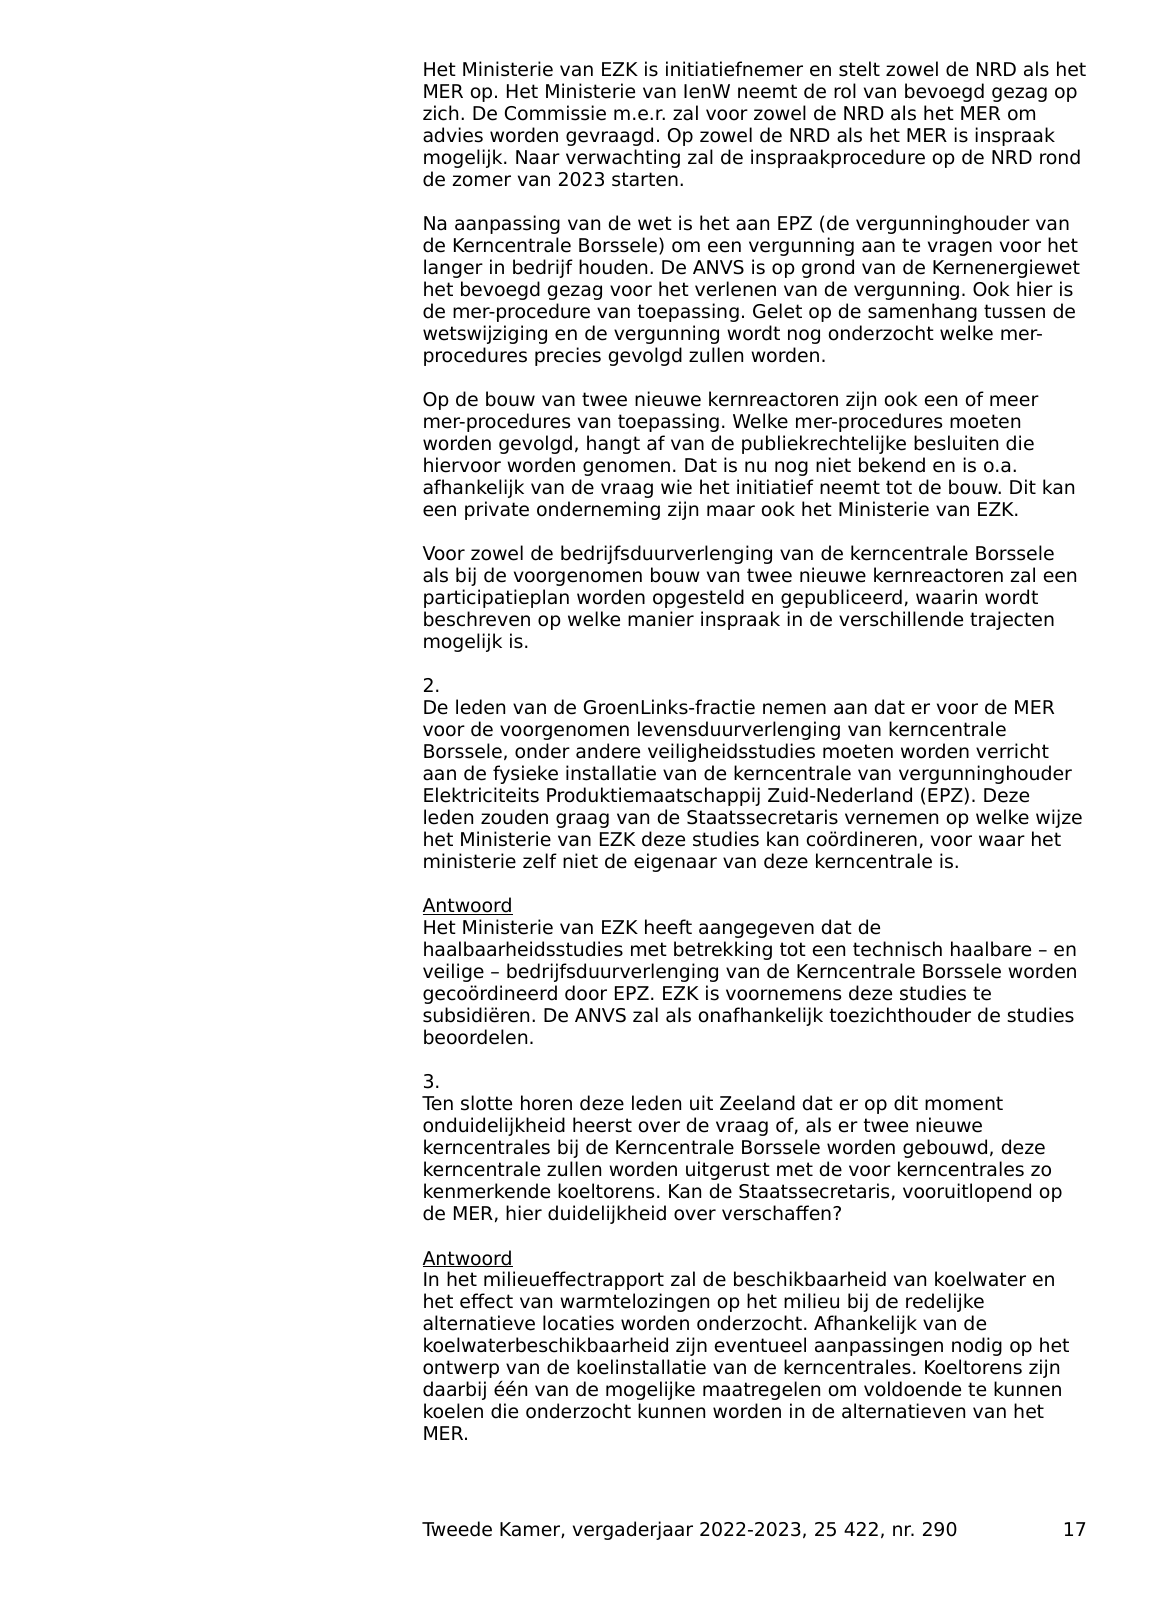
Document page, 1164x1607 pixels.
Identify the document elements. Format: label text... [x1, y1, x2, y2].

text Antwoord [422, 895, 1087, 917]
text Ten slotte horen deze leden uit Zeeland dat er op dit moment onduidelijkheid heerst over de vraag of, als er twee nieuwe kerncentrales bij de Kerncentrale Borssele worden gebouwd, deze kerncentrale zullen worden uitgerust met de voor kerncentrales zo kenmerkende koeltorens. Kan de Staatssecretaris, vooruitlopend op de MER, hier duidelijkheid over verschaffen? [422, 1093, 1087, 1225]
text Antwoord [422, 1247, 1087, 1269]
text De leden van de GroenLinks-fractie nemen aan dat er voor de MER voor de voorgenomen levensduurverlenging van kerncentrale Borssele, onder andere veiligheidsstudies moeten worden verricht aan de fysieke installatie van de kerncentrale van vergunninghouder Elektriciteits Produktiemaatschappij Zuid-Nederland (EPZ). Deze leden zouden graag van de Staatssecretaris vernemen op welke wijze het Ministerie van EZK deze studies kan coördineren, voor waar het ministerie zelf niet de eigenaar van deze kerncentrale is. [422, 697, 1087, 873]
text Na aanpassing van de wet is het aan EPZ (de vergunninghouder van de Kerncentrale Borssele) om een vergunning aan te vragen voor het langer in bedrijf houden. De ANVS is op grond van de Kernenergiewet het bevoegd gezag voor het verlenen van de vergunning. Ook hier is de mer-procedure van toepassing. Gelet op de samenhang tussen de wetswijziging en de vergunning wordt nog onderzocht welke mer-procedures precies gevolgd zullen worden. [422, 213, 1087, 367]
text Op de bouw van twee nieuwe kernreactoren zijn ook een of meer mer-procedures van toepassing. Welke mer-procedures moeten worden gevolgd, hangt af van de publiekrechtelijke besluiten die hiervoor worden genomen. Dat is nu nog niet bekend en is o.a. afhankelijk van de vraag wie het initiatief neemt tot de bouw. Dit kan een private onderneming zijn maar ook het Ministerie van EZK. [422, 389, 1087, 521]
text In het milieueffectrapport zal de beschikbaarheid van koelwater en het effect van warmtelozingen op het milieu bij de redelijke alternatieve locaties worden onderzocht. Afhankelijk van de koelwaterbeschikbaarheid zijn eventueel aanpassingen nodig op het ontwerp van de koelinstallatie van de kerncentrales. Koeltorens zijn daarbij één van de mogelijke maatregelen om voldoende te kunnen koelen die onderzocht kunnen worden in de alternatieven van het MER. [422, 1269, 1087, 1445]
text 2. [422, 675, 1087, 697]
text 3. [422, 1071, 1087, 1093]
text Het Ministerie van EZK is initiatiefnemer en stelt zowel de NRD als het MER op. Het Ministerie van IenW neemt de rol van bevoegd gezag op zich. De Commissie m.e.r. zal voor zowel de NRD als het MER om advies worden gevraagd. Op zowel de NRD als het MER is inspraak mogelijk. Naar verwachting zal de inspraakprocedure op de NRD rond de zomer van 2023 starten. [422, 59, 1087, 191]
text Voor zowel de bedrijfsduurverlenging van de kerncentrale Borssele als bij de voorgenomen bouw van twee nieuwe kernreactoren zal een participatieplan worden opgesteld en gepubliceerd, waarin wordt beschreven op welke manier inspraak in de verschillende trajecten mogelijk is. [422, 543, 1087, 653]
text Het Ministerie van EZK heeft aangegeven dat de haalbaarheidsstudies met betrekking tot een technisch haalbare – en veilige – bedrijfsduurverlenging van de Kerncentrale Borssele worden gecoördineerd door EPZ. EZK is voornemens deze studies te subsidiëren. De ANVS zal als onafhankelijk toezichthouder de studies beoordelen. [422, 917, 1087, 1049]
